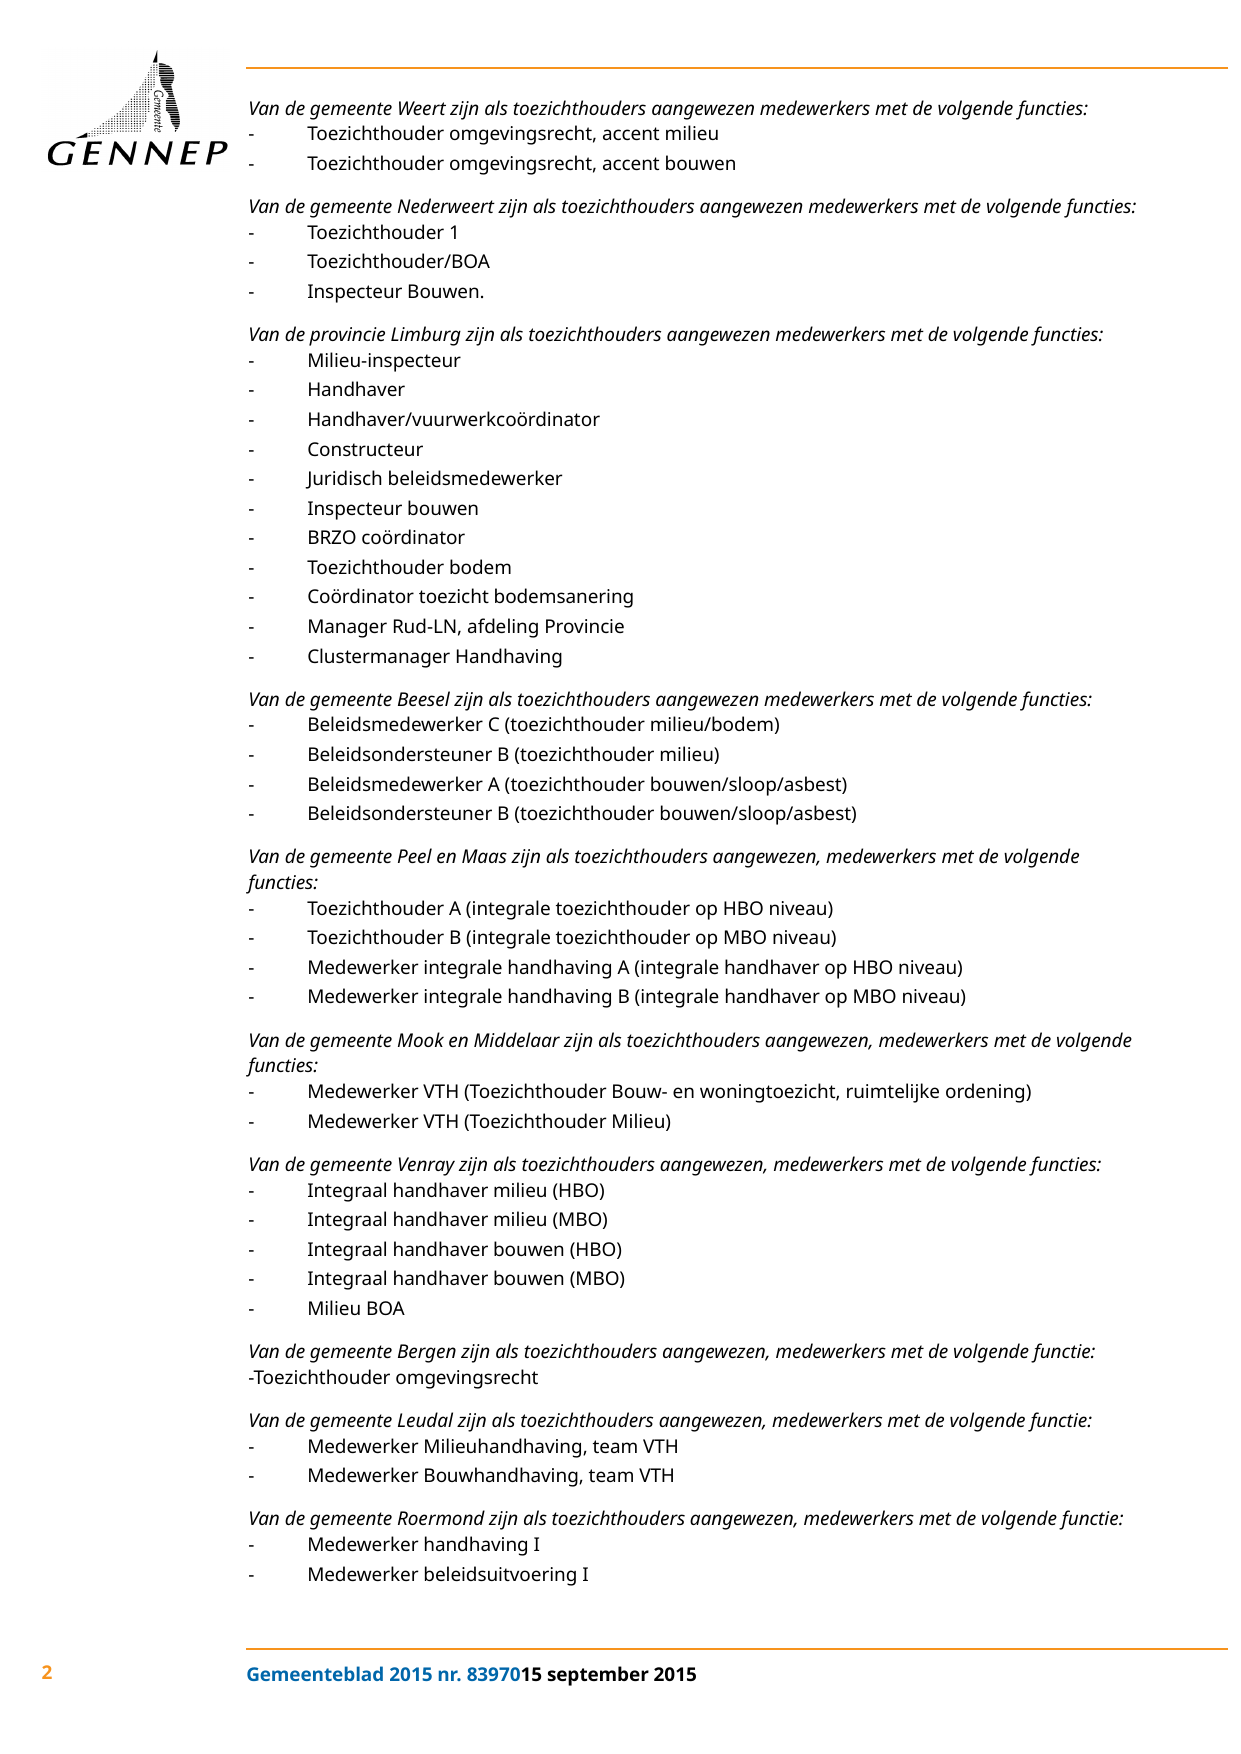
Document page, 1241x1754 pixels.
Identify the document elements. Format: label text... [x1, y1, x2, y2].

list Toezichthouder 1 [248, 219, 1152, 245]
list Toezichthouder A (integrale toezichthouder op HBO niveau) [248, 895, 1152, 921]
list Coördinator toezicht bodemsanering [248, 584, 1152, 609]
text Van de gemeente Peel en Maas zijn als toezichthouders aangewezen, medewerkers met de volgende functies: [248, 843, 1152, 895]
text Van de provincie Limburg zijn als toezichthouders aangewezen medewerkers met de volgende functies: [248, 321, 1152, 347]
list Medewerker VTH (Toezichthouder Milieu) [248, 1108, 1152, 1134]
list Medewerker integrale handhaving A (integrale handhaver op HBO niveau) [248, 954, 1152, 980]
list Beleidsmedewerker A (toezichthouder bouwen/sloop/asbest) [248, 771, 1152, 797]
list Constructeur [248, 436, 1152, 461]
list Medewerker handhaving I [248, 1531, 1152, 1557]
list Manager Rud-LN, afdeling Provincie [248, 613, 1152, 639]
list Beleidsmedewerker C (toezichthouder milieu/bodem) [248, 712, 1152, 737]
text Van de gemeente Mook en Middelaar zijn als toezichthouders aangewezen, medewerkers met de volgende functies: [248, 1027, 1152, 1078]
list Integraal handhaver bouwen (HBO) [248, 1236, 1152, 1262]
list Inspecteur bouwen [248, 495, 1152, 521]
list Milieu BOA [248, 1295, 1152, 1321]
list Toezichthouder/BOA [248, 248, 1152, 274]
list Juridisch beleidsmedewerker [248, 465, 1152, 491]
list Integraal handhaver milieu (HBO) [248, 1177, 1152, 1202]
list Toezichthouder B (integrale toezichthouder op MBO niveau) [248, 924, 1152, 950]
text Van de gemeente Bergen zijn als toezichthouders aangewezen, medewerkers met de volgende functie: [248, 1338, 1152, 1364]
picture [41, 47, 231, 172]
list Inspecteur Bouwen. [248, 278, 1152, 304]
list Toezichthouder bodem [248, 554, 1152, 580]
text Van de gemeente Leudal zijn als toezichthouders aangewezen, medewerkers met de volgende functie: [248, 1407, 1152, 1433]
text Van de gemeente Weert zijn als toezichthouders aangewezen medewerkers met de volgende functies: [248, 95, 1152, 121]
text Van de gemeente Nederweert zijn als toezichthouders aangewezen medewerkers met de volgende functies: [248, 193, 1152, 219]
text -Toezichthouder omgevingsrecht [248, 1364, 1152, 1390]
text Van de gemeente Venray zijn als toezichthouders aangewezen, medewerkers met de volgende functies: [248, 1151, 1152, 1177]
list BRZO coördinator [248, 524, 1152, 550]
list Integraal handhaver milieu (MBO) [248, 1206, 1152, 1232]
list Milieu-inspecteur [248, 347, 1152, 373]
text Van de gemeente Beesel zijn als toezichthouders aangewezen medewerkers met de volgende functies: [248, 686, 1152, 712]
list Beleidsondersteuner B (toezichthouder bouwen/sloop/asbest) [248, 800, 1152, 826]
list Medewerker VTH (Toezichthouder Bouw- en woningtoezicht, ruimtelijke ordening) [248, 1078, 1152, 1104]
list Medewerker beleidsuitvoering I [248, 1561, 1152, 1587]
list Medewerker Bouwhandhaving, team VTH [248, 1462, 1152, 1488]
list Medewerker Milieuhandhaving, team VTH [248, 1433, 1152, 1458]
list Handhaver [248, 377, 1152, 402]
list Toezichthouder omgevingsrecht, accent bouwen [248, 150, 1152, 176]
list Toezichthouder omgevingsrecht, accent milieu [248, 121, 1152, 146]
text Van de gemeente Roermond zijn als toezichthouders aangewezen, medewerkers met de volgende functie: [248, 1506, 1152, 1531]
list Handhaver/vuurwerkcoördinator [248, 406, 1152, 432]
list Beleidsondersteuner B (toezichthouder milieu) [248, 741, 1152, 767]
list Medewerker integrale handhaving B (integrale handhaver op MBO niveau) [248, 984, 1152, 1009]
list Clustermanager Handhaving [248, 643, 1152, 668]
list Integraal handhaver bouwen (MBO) [248, 1266, 1152, 1291]
